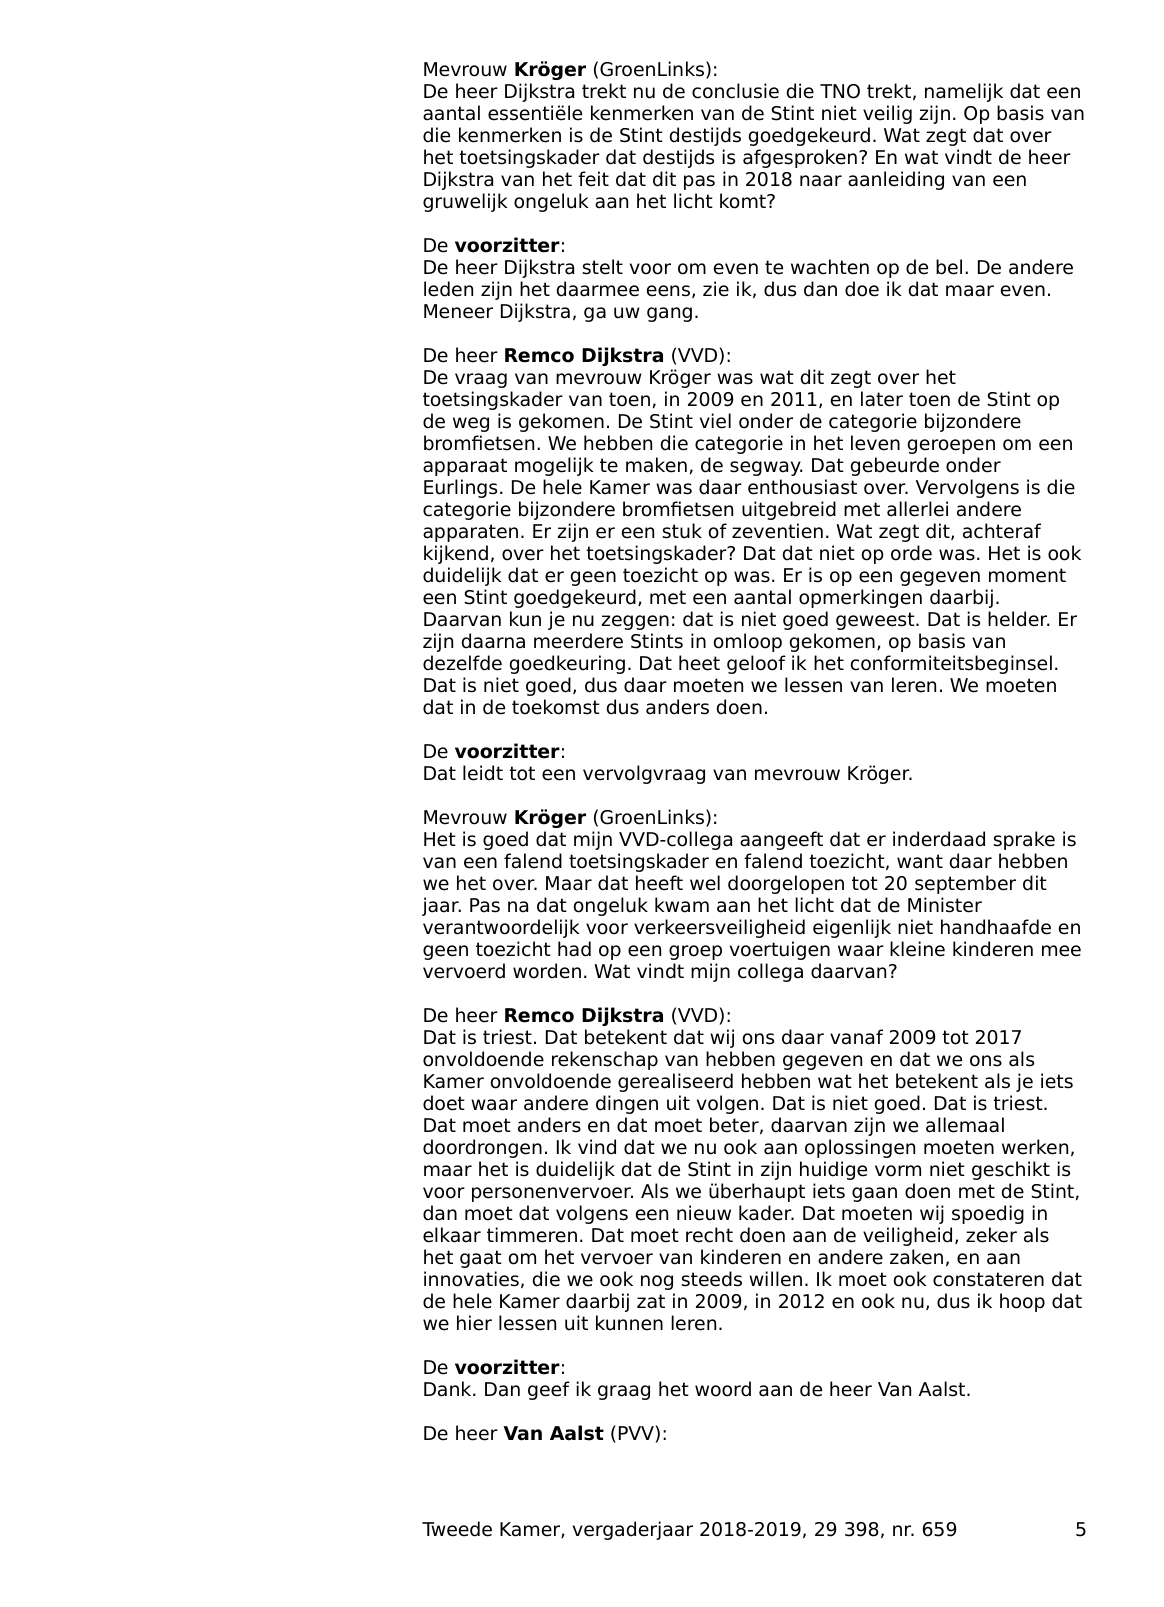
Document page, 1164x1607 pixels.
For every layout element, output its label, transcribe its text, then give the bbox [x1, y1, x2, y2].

text De voorzitter: [422, 235, 1087, 257]
text De voorzitter: [422, 1357, 1087, 1379]
text Dat is triest. Dat betekent dat wij ons daar vanaf 2009 tot 2017 onvoldoende rekenschap van hebben gegeven en dat we ons als Kamer onvoldoende gerealiseerd hebben wat het betekent als je iets doet waar andere dingen uit volgen. Dat is niet goed. Dat is triest. Dat moet anders en dat moet beter, daarvan zijn we allemaal doordrongen. Ik vind dat we nu ook aan oplossingen moeten werken, maar het is duidelijk dat de Stint in zijn huidige vorm niet geschikt is voor personenvervoer. Als we überhaupt iets gaan doen met de Stint, dan moet dat volgens een nieuw kader. Dat moeten wij spoedig in elkaar timmeren. Dat moet recht doen aan de veiligheid, zeker als het gaat om het vervoer van kinderen en andere zaken, en aan innovaties, die we ook nog steeds willen. Ik moet ook constateren dat de hele Kamer daarbij zat in 2009, in 2012 en ook nu, dus ik hoop dat we hier lessen uit kunnen leren. [422, 1027, 1087, 1335]
text De voorzitter: [422, 741, 1087, 763]
text De heer Remco Dijkstra (VVD): [422, 345, 1087, 367]
text De heer Dijkstra stelt voor om even te wachten op de bel. De andere leden zijn het daarmee eens, zie ik, dus dan doe ik dat maar even. Meneer Dijkstra, ga uw gang. [422, 257, 1087, 323]
text De heer Van Aalst (PVV): [422, 1423, 1087, 1445]
text Dat leidt tot een vervolgvraag van mevrouw Kröger. [422, 763, 1087, 785]
text Dank. Dan geef ik graag het woord aan de heer Van Aalst. [422, 1379, 1087, 1401]
text Mevrouw Kröger (GroenLinks): [422, 59, 1087, 81]
text De heer Remco Dijkstra (VVD): [422, 1005, 1087, 1027]
text Het is goed dat mijn VVD-collega aangeeft dat er inderdaad sprake is van een falend toetsingskader en falend toezicht, want daar hebben we het over. Maar dat heeft wel doorgelopen tot 20 september dit jaar. Pas na dat ongeluk kwam aan het licht dat de Minister verantwoordelijk voor verkeersveiligheid eigenlijk niet handhaafde en geen toezicht had op een groep voertuigen waar kleine kinderen mee vervoerd worden. Wat vindt mijn collega daarvan? [422, 829, 1087, 983]
text De heer Dijkstra trekt nu de conclusie die TNO trekt, namelijk dat een aantal essentiële kenmerken van de Stint niet veilig zijn. Op basis van die kenmerken is de Stint destijds goedgekeurd. Wat zegt dat over het toetsingskader dat destijds is afgesproken? En wat vindt de heer Dijkstra van het feit dat dit pas in 2018 naar aanleiding van een gruwelijk ongeluk aan het licht komt? [422, 81, 1087, 213]
text De vraag van mevrouw Kröger was wat dit zegt over het toetsingskader van toen, in 2009 en 2011, en later toen de Stint op de weg is gekomen. De Stint viel onder de categorie bijzondere bromfietsen. We hebben die categorie in het leven geroepen om een apparaat mogelijk te maken, de segway. Dat gebeurde onder Eurlings. De hele Kamer was daar enthousiast over. Vervolgens is die categorie bijzondere bromfietsen uitgebreid met allerlei andere apparaten. Er zijn er een stuk of zeventien. Wat zegt dit, achteraf kijkend, over het toetsingskader? Dat dat niet op orde was. Het is ook duidelijk dat er geen toezicht op was. Er is op een gegeven moment een Stint goedgekeurd, met een aantal opmerkingen daarbij. Daarvan kun je nu zeggen: dat is niet goed geweest. Dat is helder. Er zijn daarna meerdere Stints in omloop gekomen, op basis van dezelfde goedkeuring. Dat heet geloof ik het conformiteitsbeginsel. Dat is niet goed, dus daar moeten we lessen van leren. We moeten dat in de toekomst dus anders doen. [422, 367, 1087, 719]
text Mevrouw Kröger (GroenLinks): [422, 807, 1087, 829]
